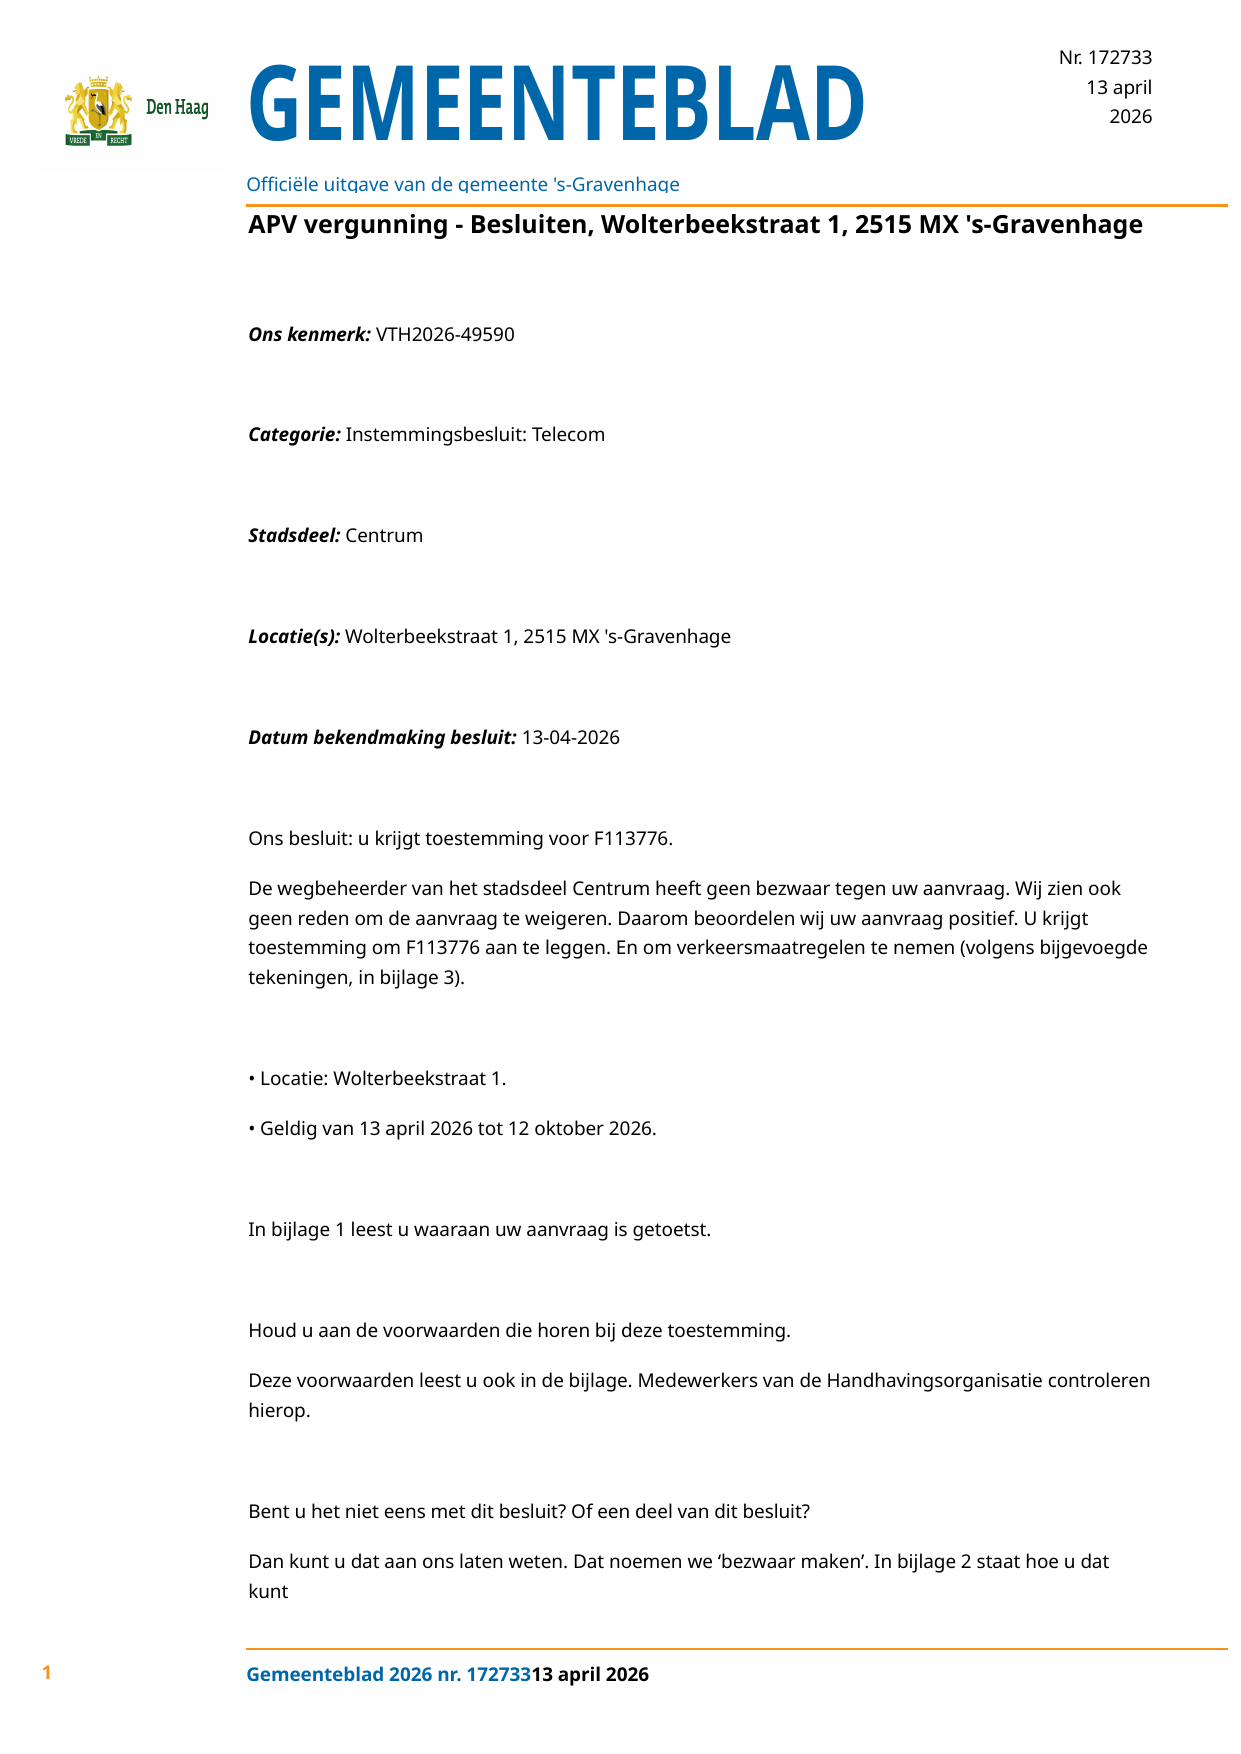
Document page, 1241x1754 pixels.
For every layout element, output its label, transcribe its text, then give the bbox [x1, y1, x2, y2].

text Categorie: Instemmingsbesluit: Telecom [248, 422, 1152, 447]
text Ons besluit: u krijgt toestemming voor F113776. [248, 825, 1152, 851]
text Dan kunt u dat aan ons laten weten. Dat noemen we ‘bezwaar maken’. In bijlage 2 staat hoe u dat kunt [248, 1548, 1152, 1603]
text Houd u aan de voorwaarden die horen bij deze toestemming. [248, 1317, 1152, 1343]
text • Geldig van 13 april 2026 tot 12 oktober 2026. [248, 1115, 1152, 1141]
text Deze voorwaarden leest u ook in de bijlage. Medewerkers van de Handhavingsorganisatie controleren hierop. [248, 1367, 1152, 1423]
text • Locatie: Wolterbeekstraat 1. [248, 1065, 1152, 1091]
text Stadsdeel: Centrum [248, 522, 1152, 548]
text Bent u het niet eens met dit besluit? Of een deel van dit besluit? [248, 1498, 1152, 1523]
text De wegbeheerder van het stadsdeel Centrum heeft geen bezwaar tegen uw aanvraag. Wij zien ook geen reden om de aanvraag te weigeren. Daarom beoordelen wij uw aanvraag positief. U krijgt toestemming om F113776 aan te leggen. En om verkeersmaatregelen te nemen (volgens bijgevoegde tekeningen, in bijlage 3). [248, 875, 1152, 990]
picture [41, 47, 231, 172]
text APV vergunning - Besluiten, Wolterbeekstraat 1, 2515 MX 's-Gravenhage [248, 207, 1152, 241]
text Locatie(s): Wolterbeekstraat 1, 2515 MX 's-Gravenhage [248, 623, 1152, 649]
text Ons kenmerk: VTH2026-49590 [248, 321, 1152, 346]
text Datum bekendmaking besluit: 13-04-2026 [248, 724, 1152, 750]
text In bijlage 1 leest u waaraan uw aanvraag is getoetst. [248, 1216, 1152, 1242]
